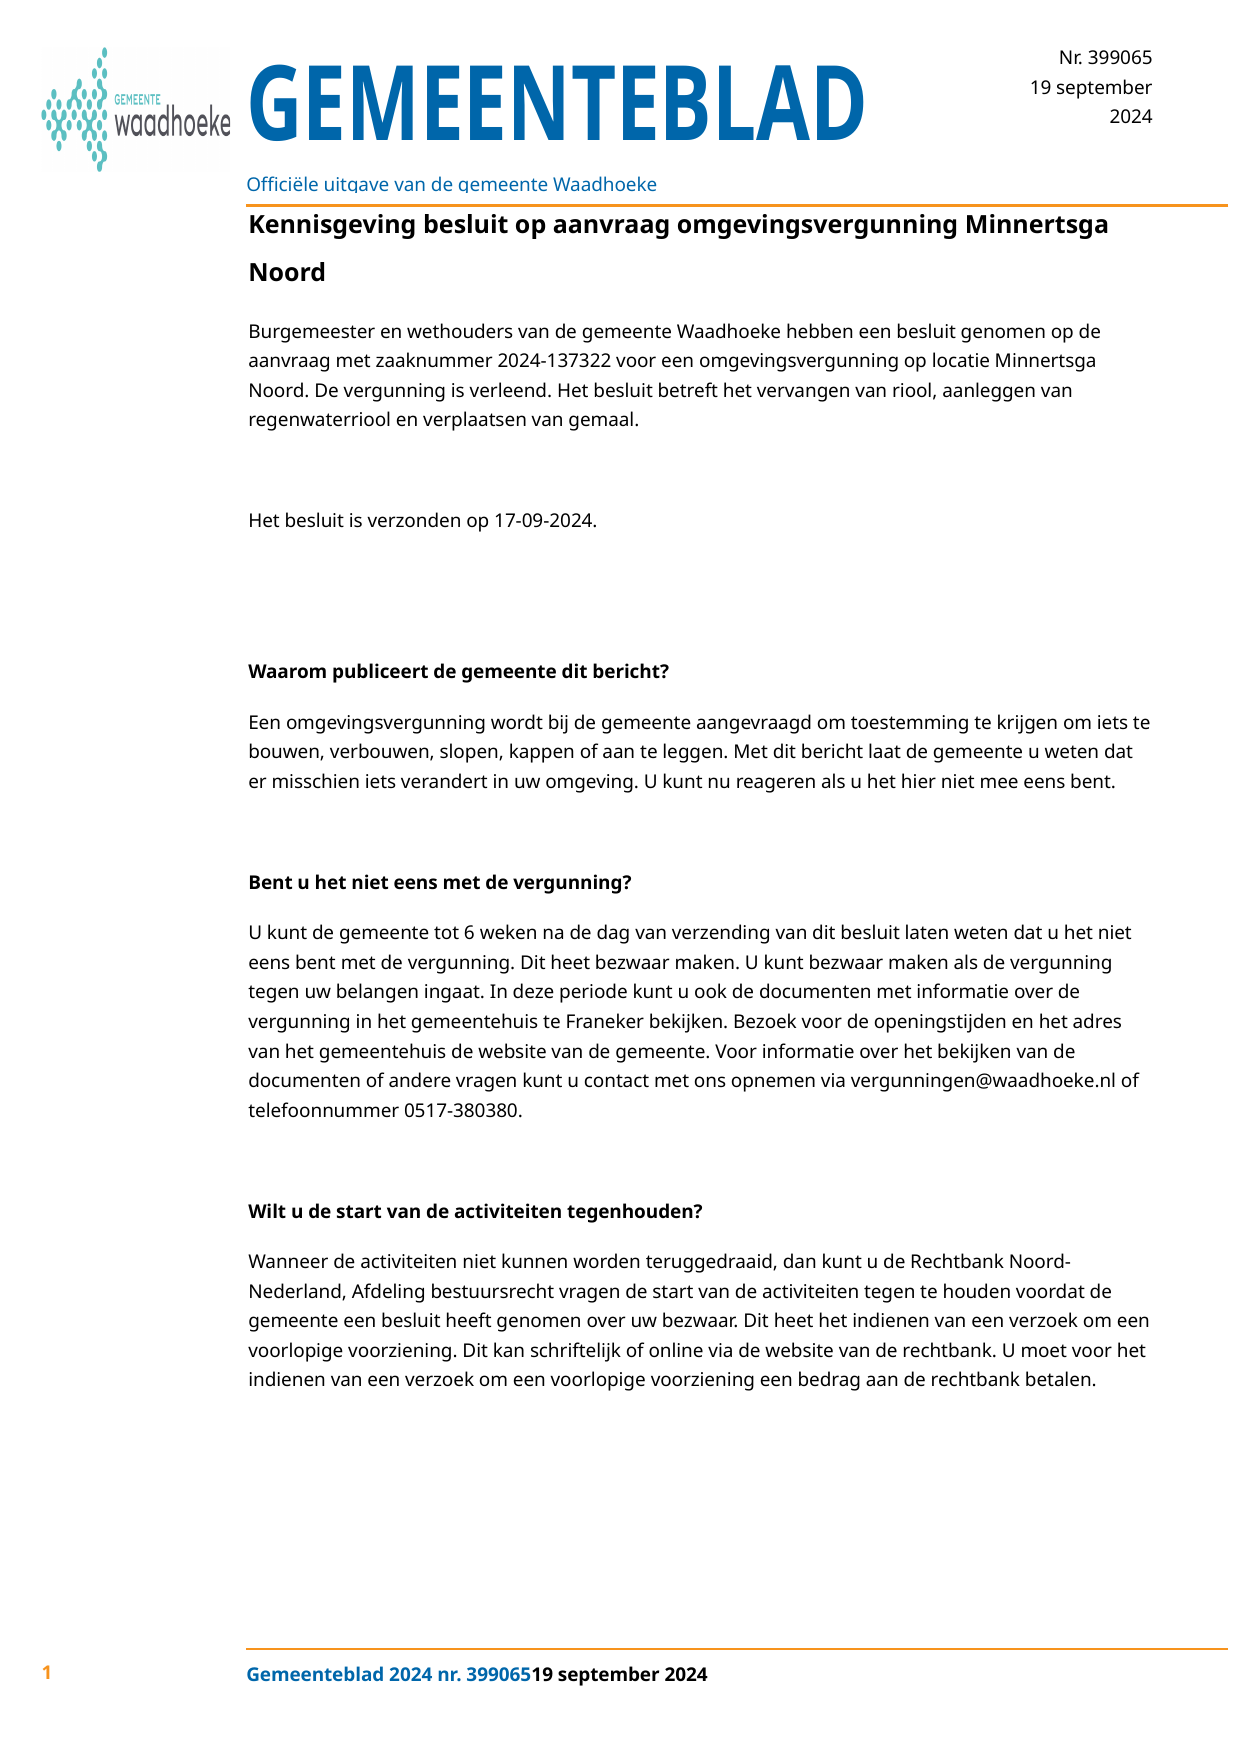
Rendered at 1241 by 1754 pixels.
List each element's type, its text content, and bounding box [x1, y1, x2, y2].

text Burgemeester en wethouders van de gemeente Waadhoeke hebben een besluit genomen op de aanvraag met zaaknummer 2024-137322 voor een omgevingsvergunning op locatie Minnertsga Noord. De vergunning is verleend. Het besluit betreft het vervangen van riool, aanleggen van regenwaterriool en verplaatsen van gemaal. [248, 318, 1152, 432]
text Kennisgeving besluit op aanvraag omgevingsvergunning Minnertsga Noord [248, 207, 1152, 288]
text U kunt de gemeente tot 6 weken na de dag van verzending van dit besluit laten weten dat u het niet eens bent met de vergunning. Dit heet bezwaar maken. U kunt bezwaar maken als de vergunning tegen uw belangen ingaat. In deze periode kunt u ook de documenten met informatie over de vergunning in het gemeentehuis te Franeker bekijken. Bezoek voor de openingstijden en het adres van het gemeentehuis de website van de gemeente. Voor informatie over het bekijken van de documenten of andere vragen kunt u contact met ons opnemen via vergunningen@waadhoeke.nl of telefoonnummer 0517-380380. [248, 919, 1152, 1123]
text Een omgevingsvergunning wordt bij de gemeente aangevraagd om toestemming te krijgen om iets te bouwen, verbouwen, slopen, kappen of aan te leggen. Met dit bericht laat de gemeente u weten dat er misschien iets verandert in uw omgeving. U kunt nu reageren als u het hier niet mee eens bent. [248, 709, 1152, 794]
text Het besluit is verzonden op 17-09-2024. [248, 507, 1152, 533]
text Wanneer de activiteiten niet kunnen worden teruggedraaid, dan kunt u de Rechtbank Noord-Nederland, Afdeling bestuursrecht vragen de start van de activiteiten tegen te houden voordat de gemeente een besluit heeft genomen over uw bezwaar. Dit heet het indienen van een verzoek om een voorlopige voorziening. Dit kan schriftelijk of online via de website van de rechtbank. U moet voor het indienen van een verzoek om een voorlopige voorziening een bedrag aan de rechtbank betalen. [248, 1248, 1152, 1392]
text Bent u het niet eens met de vergunning? [248, 869, 1152, 895]
text Waarom publiceert de gemeente dit bericht? [248, 659, 1152, 684]
picture [41, 47, 231, 172]
text Wilt u de start van de activiteiten tegenhouden? [248, 1198, 1152, 1224]
